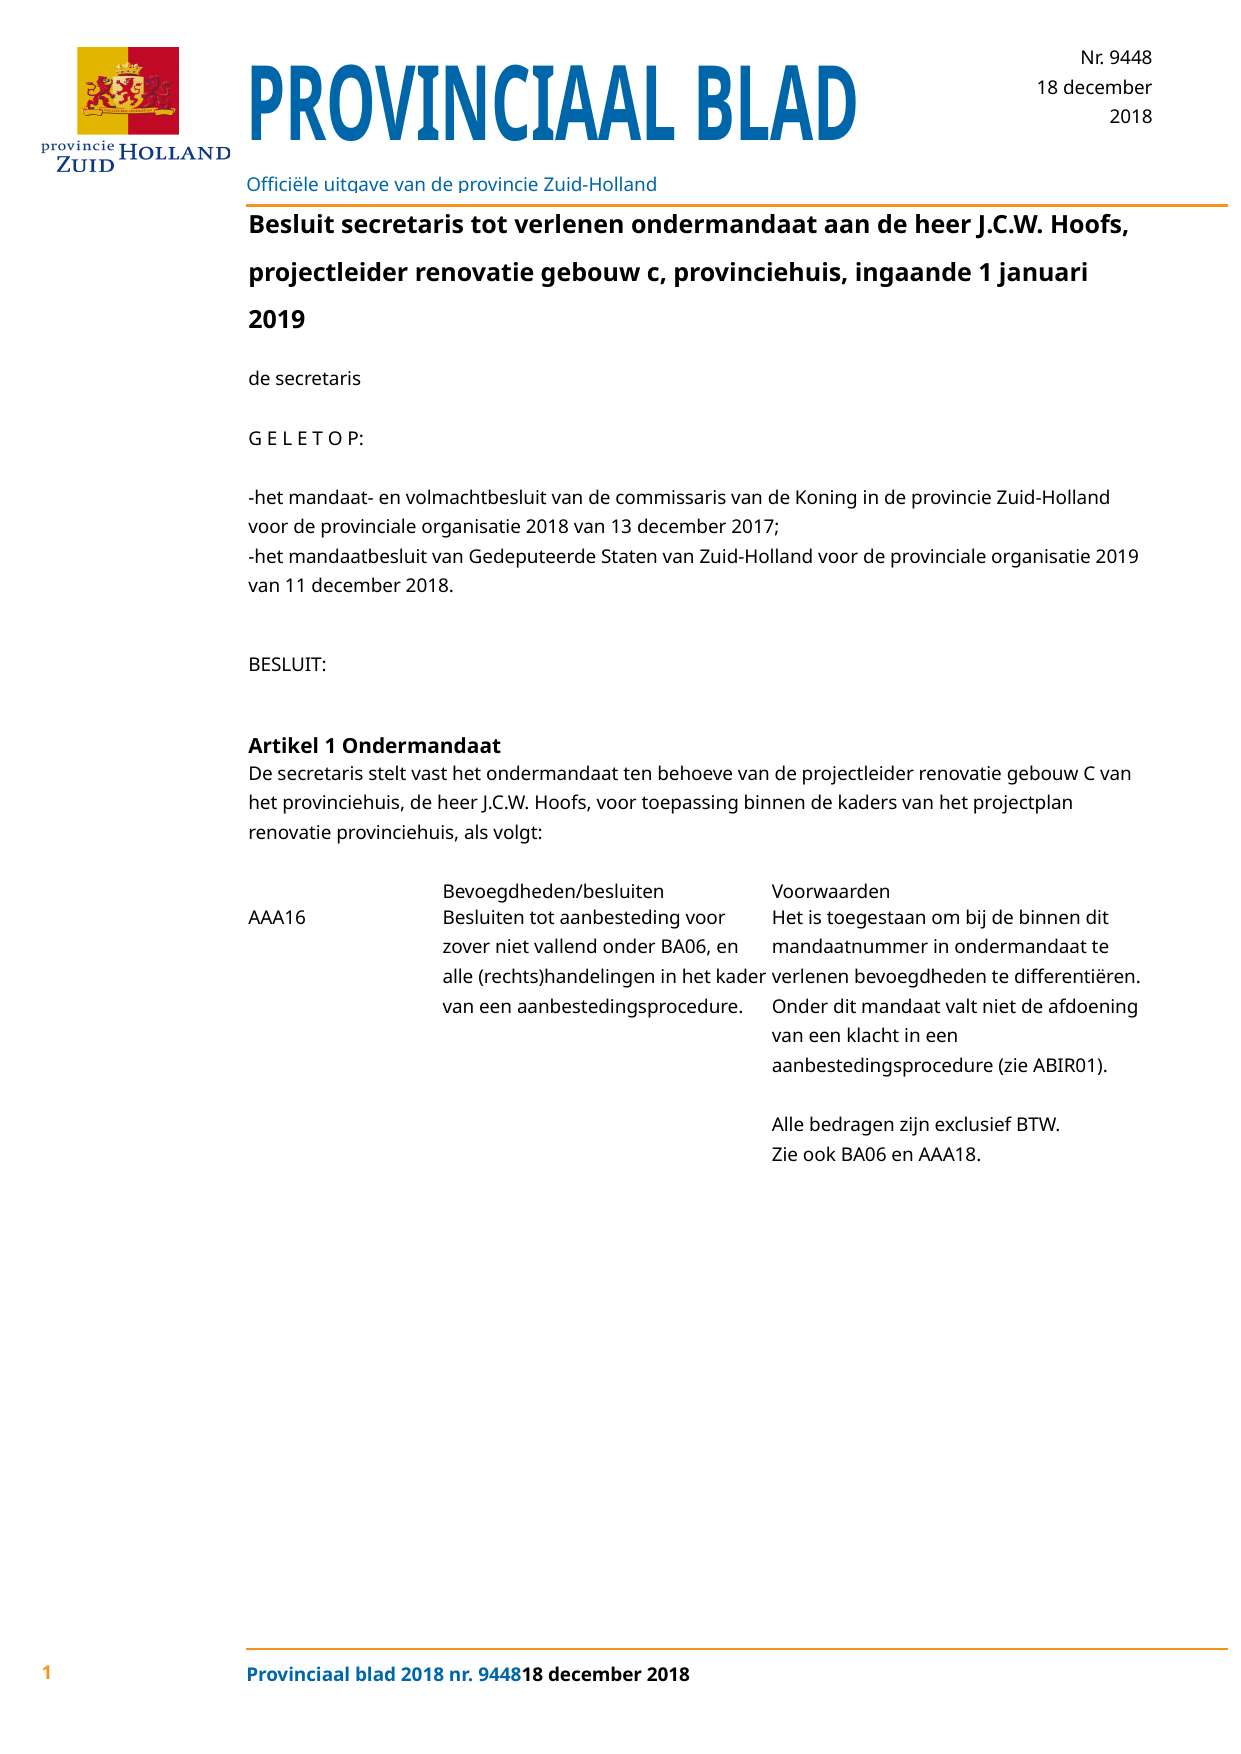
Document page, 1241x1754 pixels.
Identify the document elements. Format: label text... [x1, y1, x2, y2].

table_header Bevoegdheden/besluiten [442, 878, 772, 904]
text BESLUIT: [248, 651, 1152, 677]
text De secretaris stelt vast het ondermandaat ten behoeve van de projectleider renovatie gebouw C van het provinciehuis, de heer J.C.W. Hoofs, voor toepassing binnen de kaders van het projectplan renovatie provinciehuis, als volgt: [248, 760, 1152, 845]
text de secretaris [248, 366, 1152, 391]
table_cell Besluiten tot aanbesteding voor zover niet vallend onder BA06, en alle (rechts)handelingen in het kader van een aanbestedingsprocedure. [442, 904, 772, 1166]
table_cell AAA16 [248, 904, 442, 1166]
text G E L E T O P: [248, 425, 1152, 450]
picture [41, 47, 231, 172]
text -het mandaatbesluit van Gedeputeerde Staten van Zuid-Holland voor de provinciale organisatie 2019 van 11 december 2018. [248, 543, 1152, 598]
text Besluit secretaris tot verlenen ondermandaat aan de heer J.C.W. Hoofs, projectleider renovatie gebouw c, provinciehuis, ingaande 1 januari 2019 [248, 207, 1152, 336]
table_header [248, 878, 442, 904]
text -het mandaat- en volmachtbesluit van de commissaris van de Koning in de provincie Zuid-Holland voor de provinciale organisatie 2018 van 13 december 2017; [248, 484, 1152, 539]
table_header Voorwaarden [772, 878, 1152, 904]
text Artikel 1 Ondermandaat [248, 731, 1152, 760]
table_cell Het is toegestaan om bij de binnen dit mandaatnummer in ondermandaat te verlenen bevoegdheden te differentiëren. Onder dit mandaat valt niet de afdoening van een klacht in een aanbestedingsprocedure (zie ABIR01). Alle bedragen zijn exclusief BTW. Zie ook BA06 en AAA18. [772, 904, 1152, 1166]
